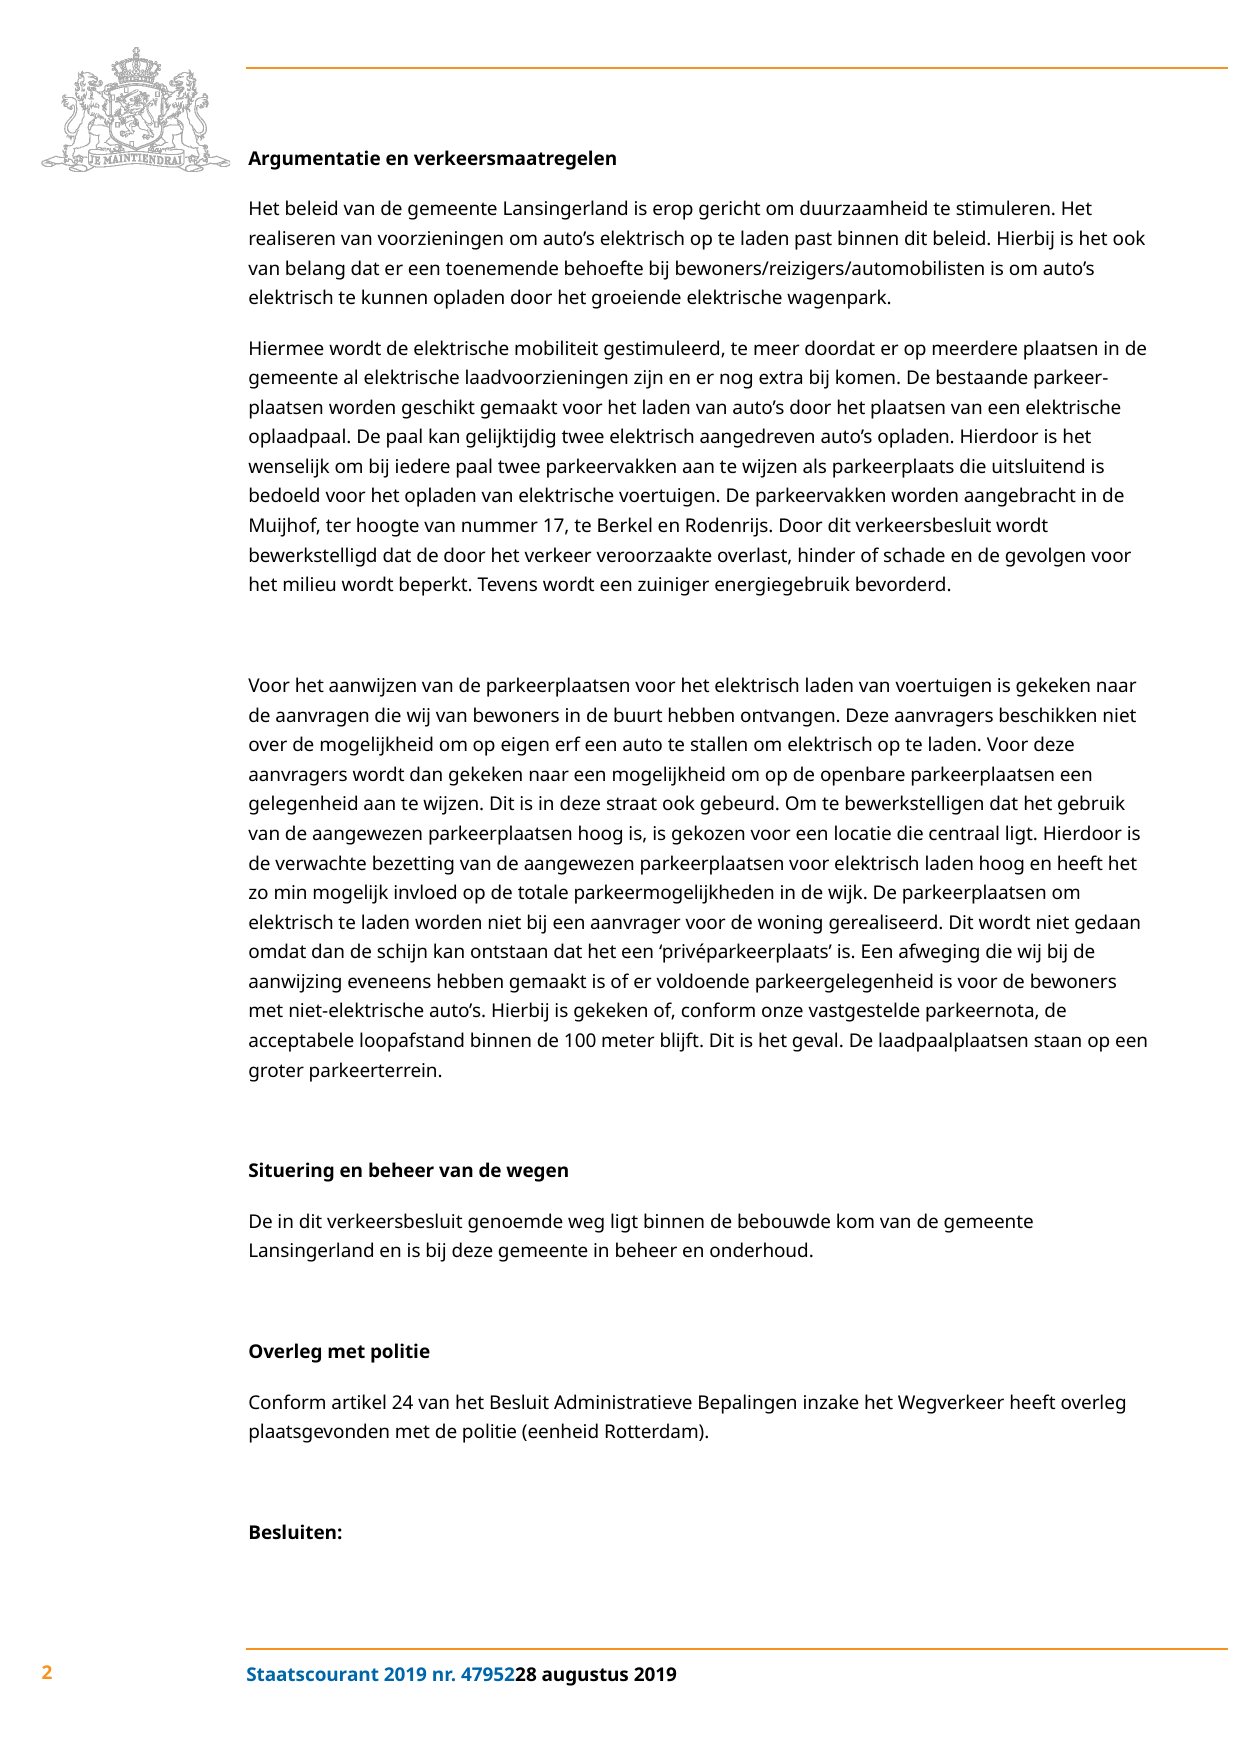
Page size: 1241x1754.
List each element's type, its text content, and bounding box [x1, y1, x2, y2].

text Argumentatie en verkeersmaatregelen [248, 145, 1152, 171]
text Conform artikel 24 van het Besluit Administratieve Bepalingen inzake het Wegverkeer heeft overleg plaatsgevonden met de politie (eenheid Rotterdam). [248, 1389, 1152, 1444]
text De in dit verkeersbesluit genoemde weg ligt binnen de bebouwde kom van de gemeente Lansingerland en is bij deze gemeente in beheer en onderhoud. [248, 1208, 1152, 1263]
text Het beleid van de gemeente Lansingerland is erop gericht om duurzaamheid te stimuleren. Het realiseren van voorzieningen om auto’s elektrisch op te laden past binnen dit beleid. Hierbij is het ook van belang dat er een toenemende behoefte bij bewoners/reizigers/automobilisten is om auto’s elektrisch te kunnen opladen door het groeiende elektrische wagenpark. [248, 196, 1152, 310]
text Hiermee wordt de elektrische mobiliteit gestimuleerd, te meer doordat er op meerdere plaatsen in de gemeente al elektrische laadvoorzieningen zijn en er nog extra bij komen. De bestaande parkeer-plaatsen worden geschikt gemaakt voor het laden van auto’s door het plaatsen van een elektrische oplaadpaal. De paal kan gelijktijdig twee elektrisch aangedreven auto’s opladen. Hierdoor is het wenselijk om bij iedere paal twee parkeervakken aan te wijzen als parkeerplaats die uitsluitend is bedoeld voor het opladen van elektrische voertuigen. De parkeervakken worden aangebracht in de Muijhof, ter hoogte van nummer 17, te Berkel en Rodenrijs. Door dit verkeersbesluit wordt bewerkstelligd dat de door het verkeer veroorzaakte overlast, hinder of schade en de gevolgen voor het milieu wordt beperkt. Tevens wordt een zuiniger energiegebruik bevorderd. [248, 335, 1152, 597]
text Voor het aanwijzen van de parkeerplaatsen voor het elektrisch laden van voertuigen is gekeken naar de aanvragen die wij van bewoners in de buurt hebben ontvangen. Deze aanvragers beschikken niet over de mogelijkheid om op eigen erf een auto te stallen om elektrisch op te laden. Voor deze aanvragers wordt dan gekeken naar een mogelijkheid om op de openbare parkeerplaatsen een gelegenheid aan te wijzen. Dit is in deze straat ook gebeurd. Om te bewerkstelligen dat het gebruik van de aangewezen parkeerplaatsen hoog is, is gekozen voor een locatie die centraal ligt. Hierdoor is de verwachte bezetting van de aangewezen parkeerplaatsen voor elektrisch laden hoog en heeft het zo min mogelijk invloed op de totale parkeermogelijkheden in de wijk. De parkeerplaatsen om elektrisch te laden worden niet bij een aanvrager voor de woning gerealiseerd. Dit wordt niet gedaan omdat dan de schijn kan ontstaan dat het een ‘privéparkeerplaats’ is. Een afweging die wij bij de aanwijzing eveneens hebben gemaakt is of er voldoende parkeergelegenheid is voor de bewoners met niet-elektrische auto’s. Hierbij is gekeken of, conform onze vastgestelde parkeernota, de acceptabele loopafstand binnen de 100 meter blijft. Dit is het geval. De laadpaalplaatsen staan op een groter parkeerterrein. [248, 672, 1152, 1083]
picture [41, 47, 231, 172]
text Overleg met politie [248, 1338, 1152, 1364]
text Besluiten: [248, 1519, 1152, 1545]
text Situering en beheer van de wegen [248, 1158, 1152, 1183]
